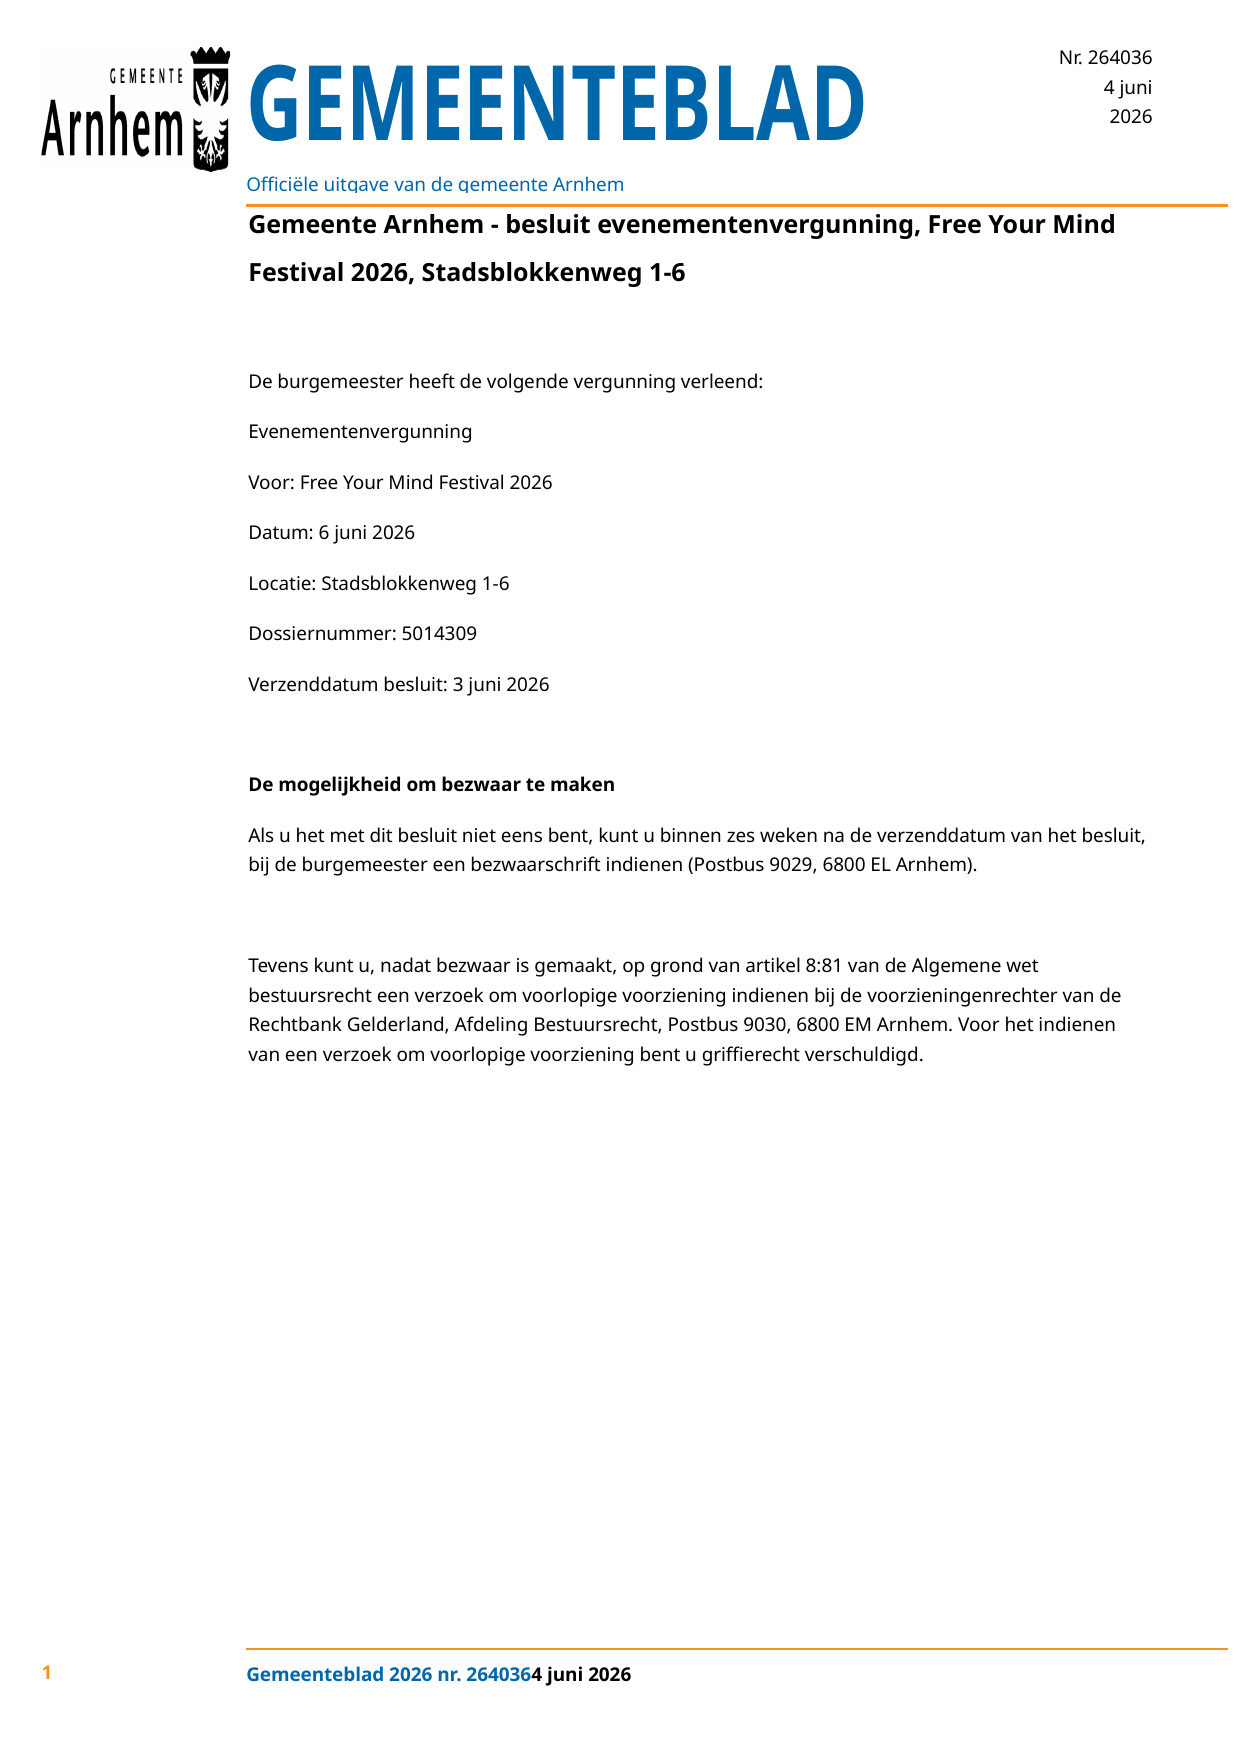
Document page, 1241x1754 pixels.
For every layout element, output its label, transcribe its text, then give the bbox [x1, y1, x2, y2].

picture [41, 47, 231, 172]
text De burgemeester heeft de volgende vergunning verleend: [248, 368, 1152, 394]
text Als u het met dit besluit niet eens bent, kunt u binnen zes weken na de verzenddatum van het besluit, bij de burgemeester een bezwaarschrift indienen (Postbus 9029, 6800 EL Arnhem). [248, 822, 1152, 877]
text Gemeente Arnhem - besluit evenementenvergunning, Free Your Mind Festival 2026, Stadsblokkenweg 1-6 [248, 207, 1152, 288]
text De mogelijkheid om bezwaar te maken [248, 772, 1152, 797]
text Evenementenvergunning [248, 419, 1152, 444]
text Datum: 6 juni 2026 [248, 519, 1152, 545]
text Verzenddatum besluit: 3 juni 2026 [248, 671, 1152, 697]
text Locatie: Stadsblokkenweg 1-6 [248, 570, 1152, 596]
text Tevens kunt u, nadat bezwaar is gemaakt, op grond van artikel 8:81 van de Algemene wet bestuursrecht een verzoek om voorlopige voorziening indienen bij de voorzieningenrechter van de Rechtbank Gelderland, Afdeling Bestuursrecht, Postbus 9030, 6800 EM Arnhem. Voor het indienen van een verzoek om voorlopige voorziening bent u griffierecht verschuldigd. [248, 952, 1152, 1067]
text Voor: Free Your Mind Festival 2026 [248, 469, 1152, 495]
text Dossiernummer: 5014309 [248, 620, 1152, 646]
